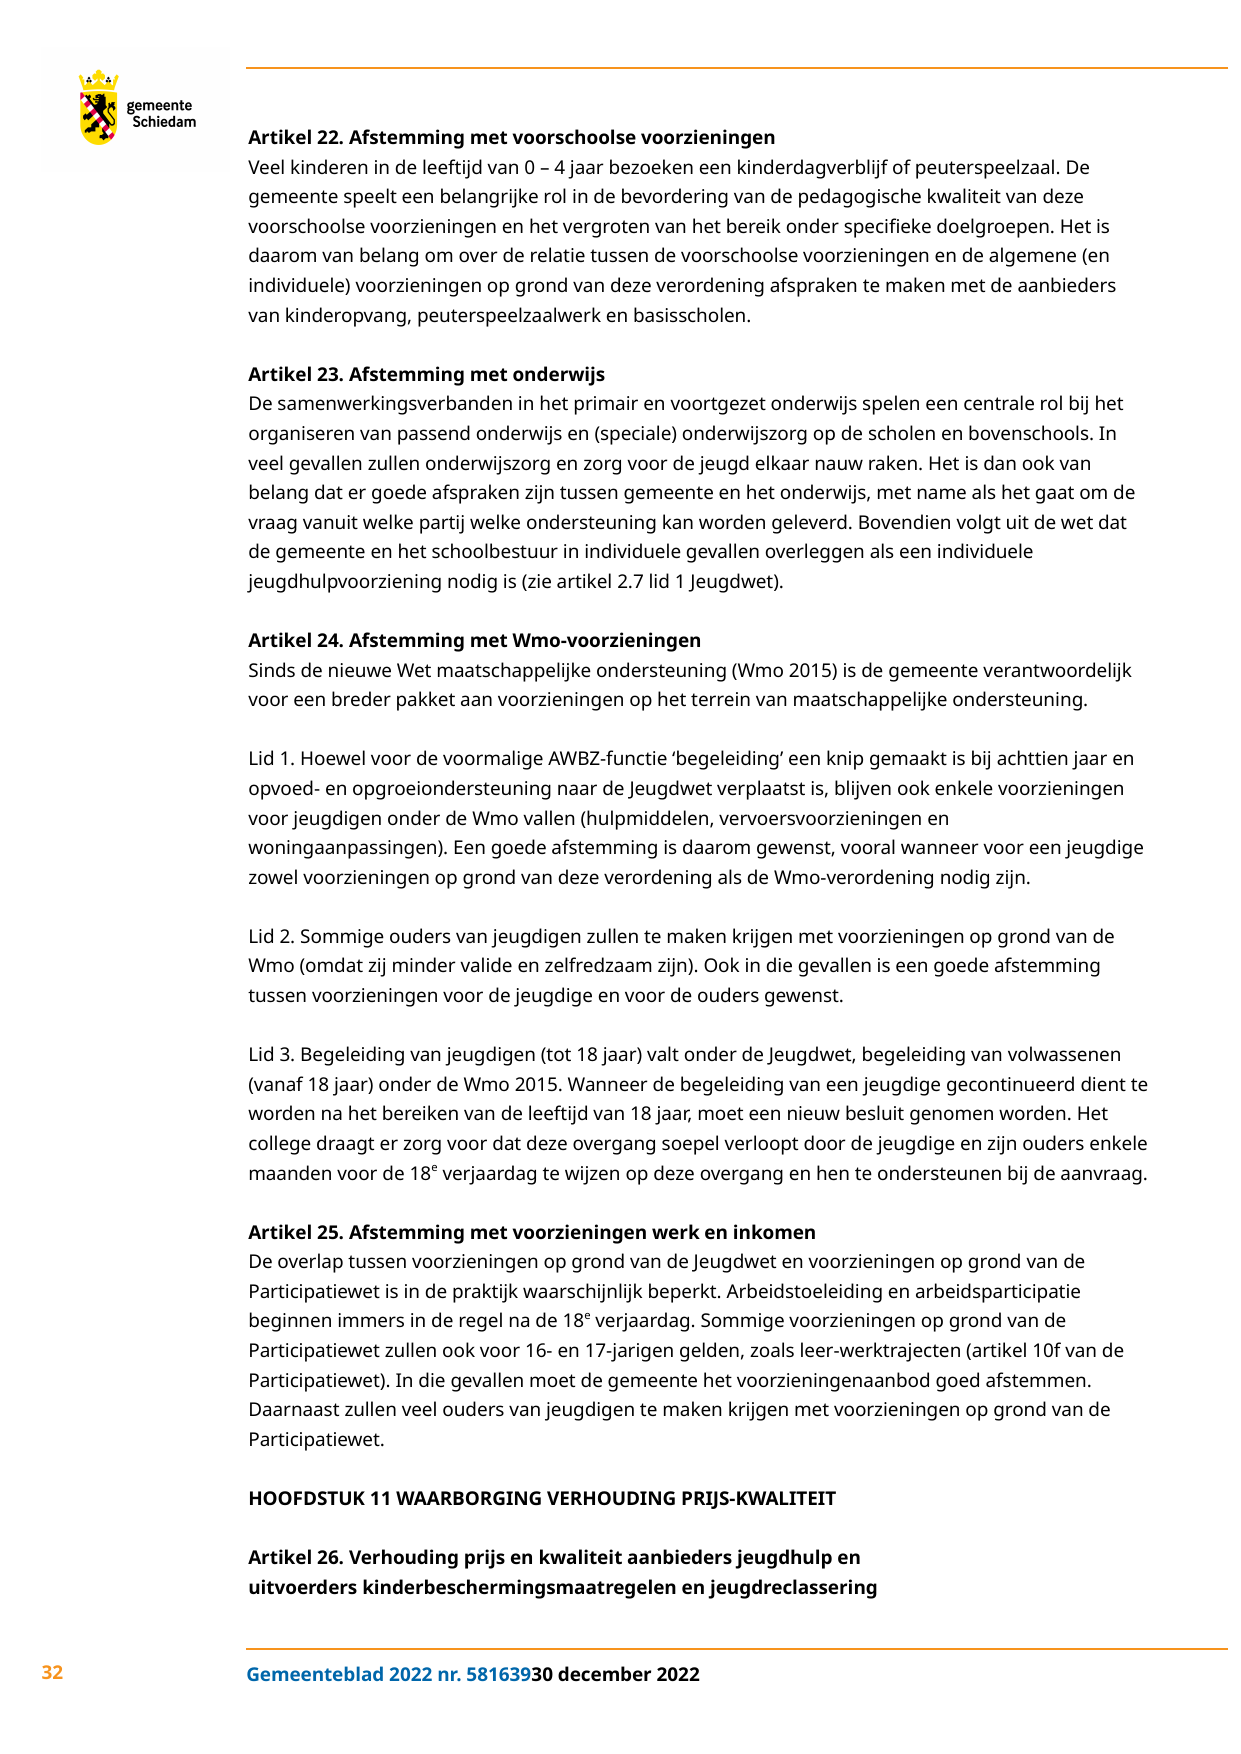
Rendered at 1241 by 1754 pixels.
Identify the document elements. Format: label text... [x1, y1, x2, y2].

text HOOFDSTUK 11 WAARBORGING VERHOUDING PRIJS-KWALITEIT [248, 1485, 1152, 1511]
picture [41, 47, 231, 172]
text Artikel 26. Verhouding prijs en kwaliteit aanbieders jeugdhulp en uitvoerders kinderbeschermingsmaatregelen en jeugdreclassering [248, 1544, 1152, 1600]
text Sinds de nieuwe Wet maatschappelijke ondersteuning (Wmo 2015) is de gemeente verantwoordelijk voor een breder pakket aan voorzieningen op het terrein van maatschappelijke ondersteuning. [248, 657, 1152, 712]
text Lid 3. Begeleiding van jeugdigen (tot 18 jaar) valt onder de Jeugdwet, begeleiding van volwassenen (vanaf 18 jaar) onder de Wmo 2015. Wanneer de begeleiding van een jeugdige gecontinueerd dient te worden na het bereiken van de leeftijd van 18 jaar, moet een nieuw besluit genomen worden. Het college draagt er zorg voor dat deze overgang soepel verloopt door de jeugdige en zijn ouders enkele maanden voor de 18e verjaardag te wijzen op deze overgang en hen te ondersteunen bij de aanvraag. [248, 1041, 1152, 1186]
text Artikel 24. Afstemming met Wmo-voorzieningen [248, 627, 1152, 653]
text Lid 1. Hoewel voor de voormalige AWBZ-functie ‘begeleiding’ een knip gemaakt is bij achttien jaar en opvoed- en opgroeiondersteuning naar de Jeugdwet verplaatst is, blijven ook enkele voorzieningen voor jeugdigen onder de Wmo vallen (hulpmiddelen, vervoersvoorzieningen en woningaanpassingen). Een goede afstemming is daarom gewenst, vooral wanneer voor een jeugdige zowel voorzieningen op grond van deze verordening als de Wmo-verordening nodig zijn. [248, 746, 1152, 890]
text Artikel 25. Afstemming met voorzieningen werk en inkomen [248, 1219, 1152, 1245]
text Artikel 22. Afstemming met voorschoolse voorzieningen [248, 124, 1152, 150]
text Lid 2. Sommige ouders van jeugdigen zullen te maken krijgen met voorzieningen op grond van de Wmo (omdat zij minder valide en zelfredzaam zijn). Ook in die gevallen is een goede afstemming tussen voorzieningen voor de jeugdige en voor de ouders gewenst. [248, 923, 1152, 1008]
text De overlap tussen voorzieningen op grond van de Jeugdwet en voorzieningen op grond van de Participatiewet is in de praktijk waarschijnlijk beperkt. Arbeidstoeleiding en arbeidsparticipatie beginnen immers in de regel na de 18e verjaardag. Sommige voorzieningen op grond van de Participatiewet zullen ook voor 16- en 17-jarigen gelden, zoals leer-werktrajecten (artikel 10f van de Participatiewet). In die gevallen moet de gemeente het voorzieningenaanbod goed afstemmen. Daarnaast zullen veel ouders van jeugdigen te maken krijgen met voorzieningen op grond van de Participatiewet. [248, 1248, 1152, 1452]
text Artikel 23. Afstemming met onderwijs [248, 361, 1152, 387]
text De samenwerkingsverbanden in het primair en voortgezet onderwijs spelen een centrale rol bij het organiseren van passend onderwijs en (speciale) onderwijszorg op de scholen en bovenschools. In veel gevallen zullen onderwijszorg en zorg voor de jeugd elkaar nauw raken. Het is dan ook van belang dat er goede afspraken zijn tussen gemeente en het onderwijs, met name als het gaat om de vraag vanuit welke partij welke ondersteuning kan worden geleverd. Bovendien volgt uit de wet dat de gemeente en het schoolbestuur in individuele gevallen overleggen als een individuele jeugdhulpvoorziening nodig is (zie artikel 2.7 lid 1 Jeugdwet). [248, 391, 1152, 594]
text Veel kinderen in de leeftijd van 0 – 4 jaar bezoeken een kinderdagverblijf of peuterspeelzaal. De gemeente speelt een belangrijke rol in de bevordering van de pedagogische kwaliteit van deze voorschoolse voorzieningen en het vergroten van het bereik onder specifieke doelgroepen. Het is daarom van belang om over de relatie tussen de voorschoolse voorzieningen en de algemene (en individuele) voorzieningen op grond van deze verordening afspraken te maken met de aanbieders van kinderopvang, peuterspeelzaalwerk en basisscholen. [248, 154, 1152, 328]
